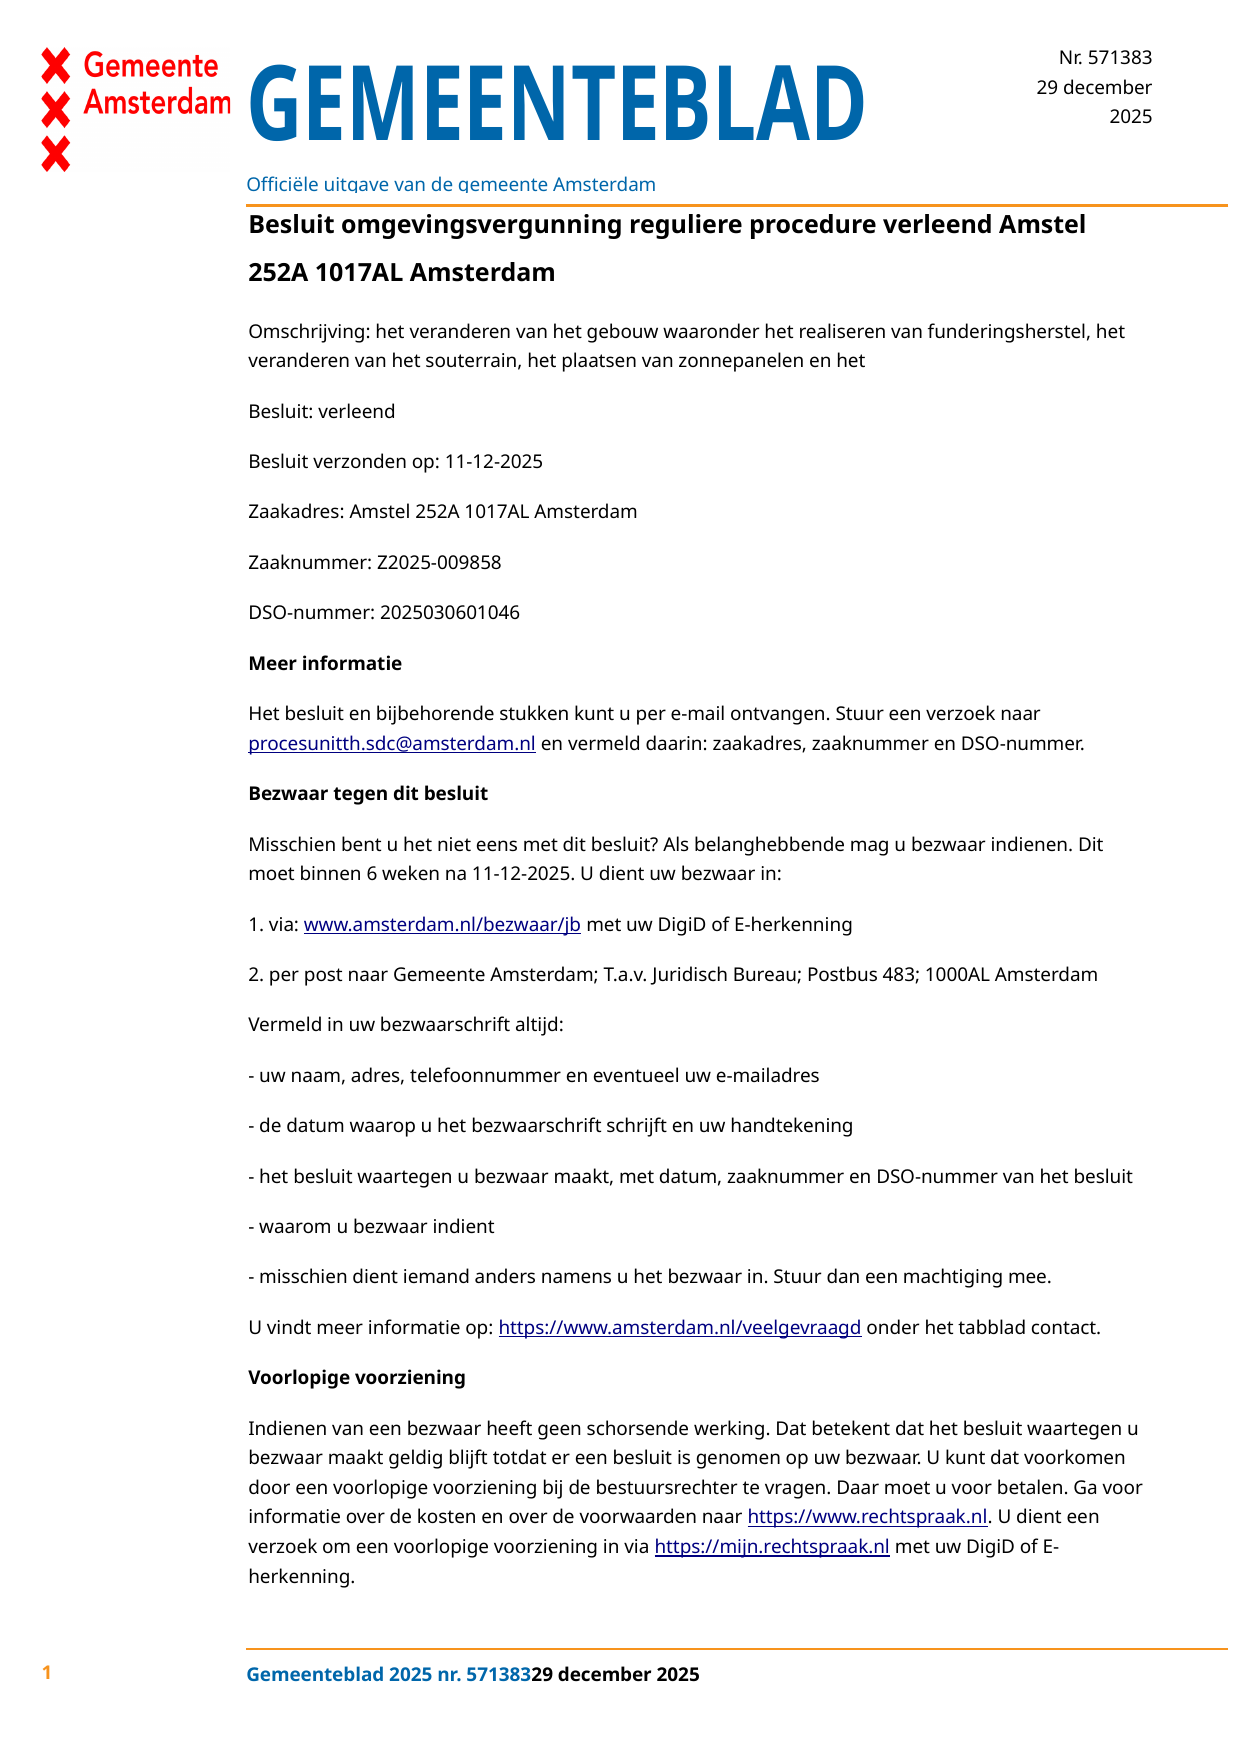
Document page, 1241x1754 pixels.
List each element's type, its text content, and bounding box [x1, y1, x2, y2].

text Misschien bent u het niet eens met dit besluit? Als belanghebbende mag u bezwaar indienen. Dit moet binnen 6 weken na 11-12-2025. U dient uw bezwaar in: [248, 831, 1152, 886]
text DSO-nummer: 2025030601046 [248, 599, 1152, 625]
text Indienen van een bezwaar heeft geen schorsende werking. Dat betekent dat het besluit waartegen u bezwaar maakt geldig blijft totdat er een besluit is genomen op uw bezwaar. U kunt dat voorkomen door een voorlopige voorziening bij de bestuursrechter te vragen. Daar moet u voor betalen. Ga voor informatie over de kosten en over de voorwaarden naar https://www.rechtspraak.nl. U dient een verzoek om een voorlopige voorziening in via https://mijn.rechtspraak.nl met uw DigiD of E-herkenning. [248, 1415, 1152, 1589]
text - het besluit waartegen u bezwaar maakt, met datum, zaaknummer en DSO-nummer van het besluit [248, 1163, 1152, 1189]
text U vindt meer informatie op: https://www.amsterdam.nl/veelgevraagd onder het tabblad contact. [248, 1314, 1152, 1340]
text 2. per post naar Gemeente Amsterdam; T.a.v. Juridisch Bureau; Postbus 483; 1000AL Amsterdam [248, 961, 1152, 987]
text - uw naam, adres, telefoonnummer en eventueel uw e-mailadres [248, 1062, 1152, 1088]
text Meer informatie [248, 650, 1152, 676]
picture [41, 47, 231, 172]
text - de datum waarop u het bezwaarschrift schrijft en uw handtekening [248, 1112, 1152, 1138]
text Besluit omgevingsvergunning reguliere procedure verleend Amstel 252A 1017AL Amsterdam [248, 207, 1152, 288]
text Zaakadres: Amstel 252A 1017AL Amsterdam [248, 499, 1152, 524]
text Omschrijving: het veranderen van het gebouw waaronder het realiseren van funderingsherstel, het veranderen van het souterrain, het plaatsen van zonnepanelen en het [248, 318, 1152, 373]
text Bezwaar tegen dit besluit [248, 780, 1152, 806]
text Vermeld in uw bezwaarschrift altijd: [248, 1012, 1152, 1037]
text Zaaknummer: Z2025-009858 [248, 549, 1152, 575]
text Besluit verzonden op: 11-12-2025 [248, 448, 1152, 474]
text 1. via: www.amsterdam.nl/bezwaar/jb met uw DigiD of E-herkenning [248, 911, 1152, 937]
text - misschien dient iemand anders namens u het bezwaar in. Stuur dan een machtiging mee. [248, 1264, 1152, 1289]
text Het besluit en bijbehorende stukken kunt u per e-mail ontvangen. Stuur een verzoek naar procesunitth.sdc@amsterdam.nl en vermeld daarin: zaakadres, zaaknummer en DSO-nummer. [248, 700, 1152, 756]
text Besluit: verleend [248, 398, 1152, 424]
text - waarom u bezwaar indient [248, 1213, 1152, 1239]
text Voorlopige voorziening [248, 1364, 1152, 1390]
